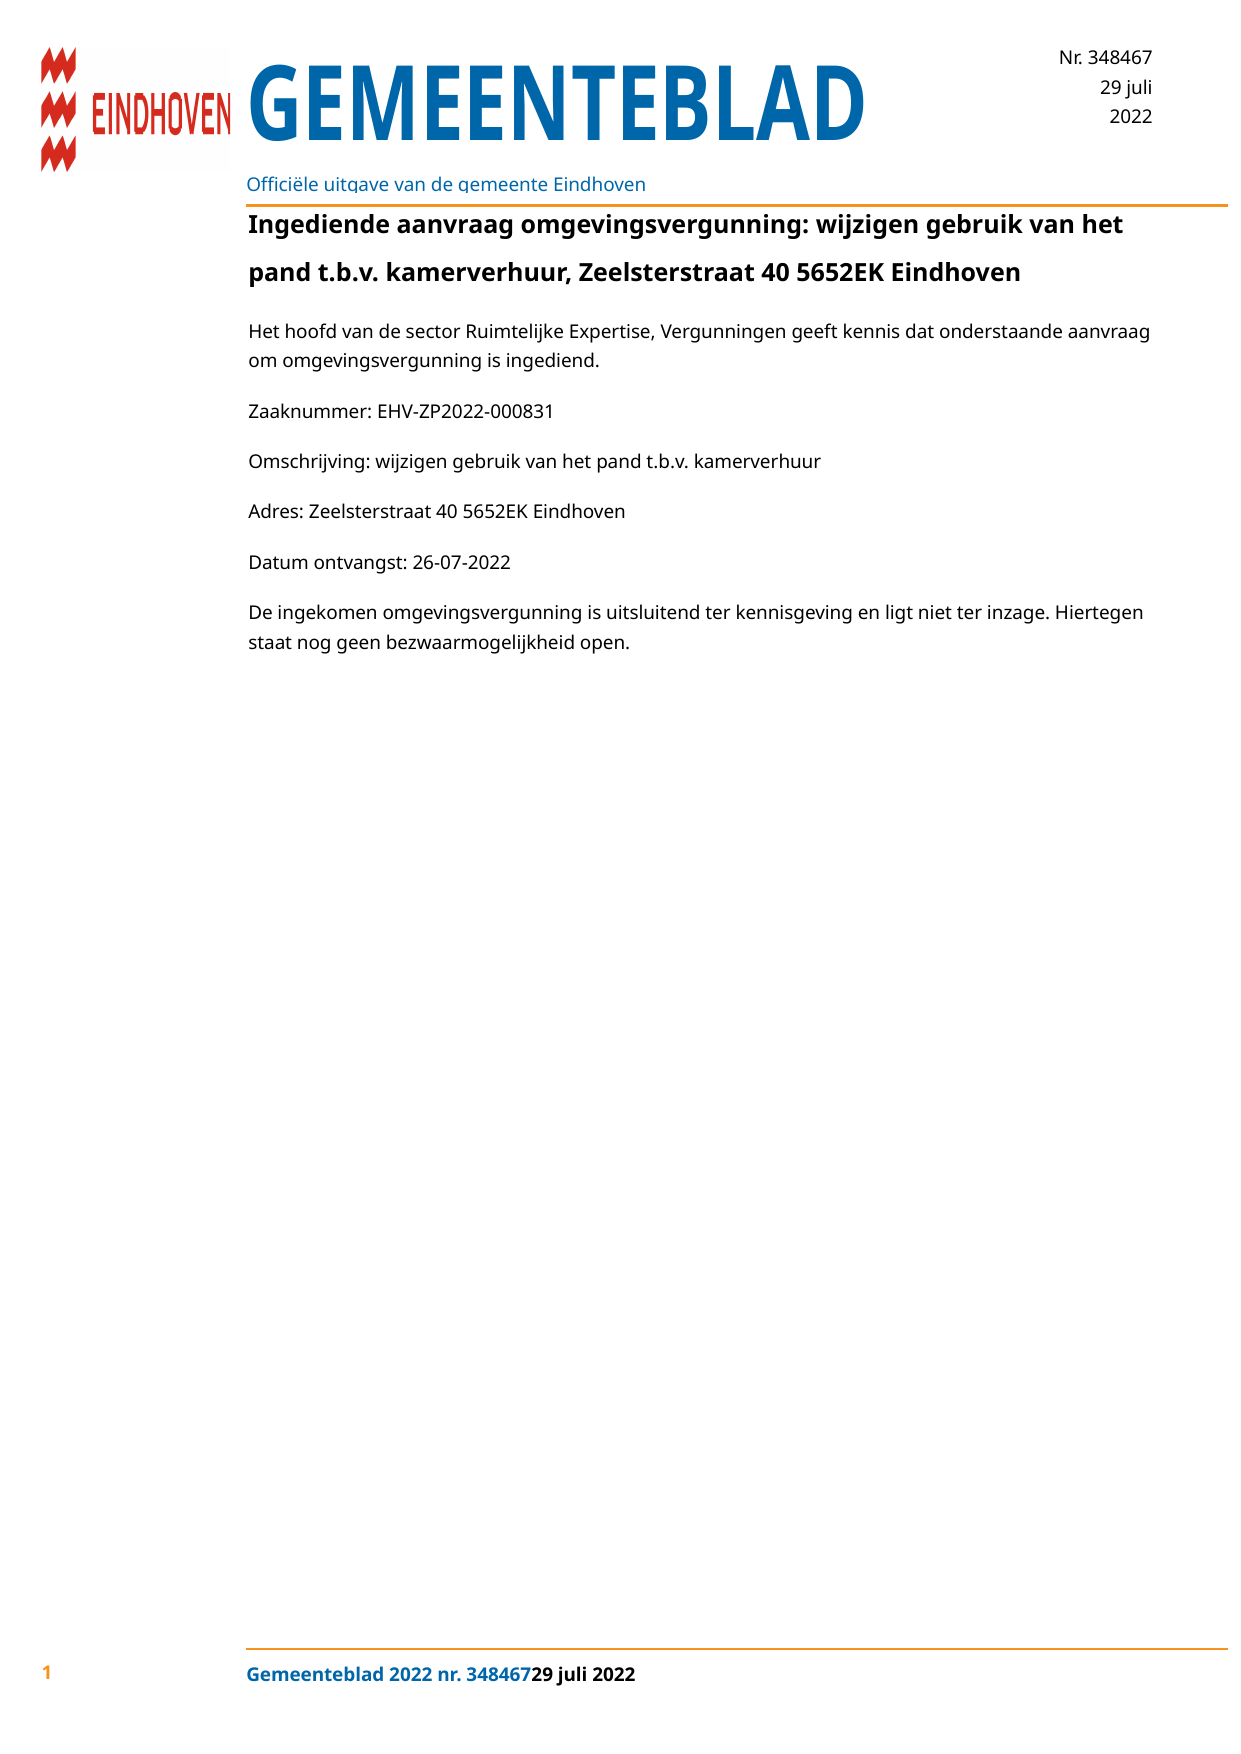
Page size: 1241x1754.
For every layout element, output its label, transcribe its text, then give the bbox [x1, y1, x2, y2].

text Het hoofd van de sector Ruimtelijke Expertise, Vergunningen geeft kennis dat onderstaande aanvraag om omgevingsvergunning is ingediend. [248, 318, 1152, 373]
text De ingekomen omgevingsvergunning is uitsluitend ter kennisgeving en ligt niet ter inzage. Hiertegen staat nog geen bezwaarmogelijkheid open. [248, 599, 1152, 655]
picture [41, 47, 231, 172]
text Ingediende aanvraag omgevingsvergunning: wijzigen gebruik van het pand t.b.v. kamerverhuur, Zeelsterstraat 40 5652EK Eindhoven [248, 207, 1152, 288]
text Datum ontvangst: 26-07-2022 [248, 549, 1152, 575]
text Zaaknummer: EHV-ZP2022-000831 [248, 398, 1152, 424]
text Omschrijving: wijzigen gebruik van het pand t.b.v. kamerverhuur [248, 448, 1152, 474]
text Adres: Zeelsterstraat 40 5652EK Eindhoven [248, 499, 1152, 524]
